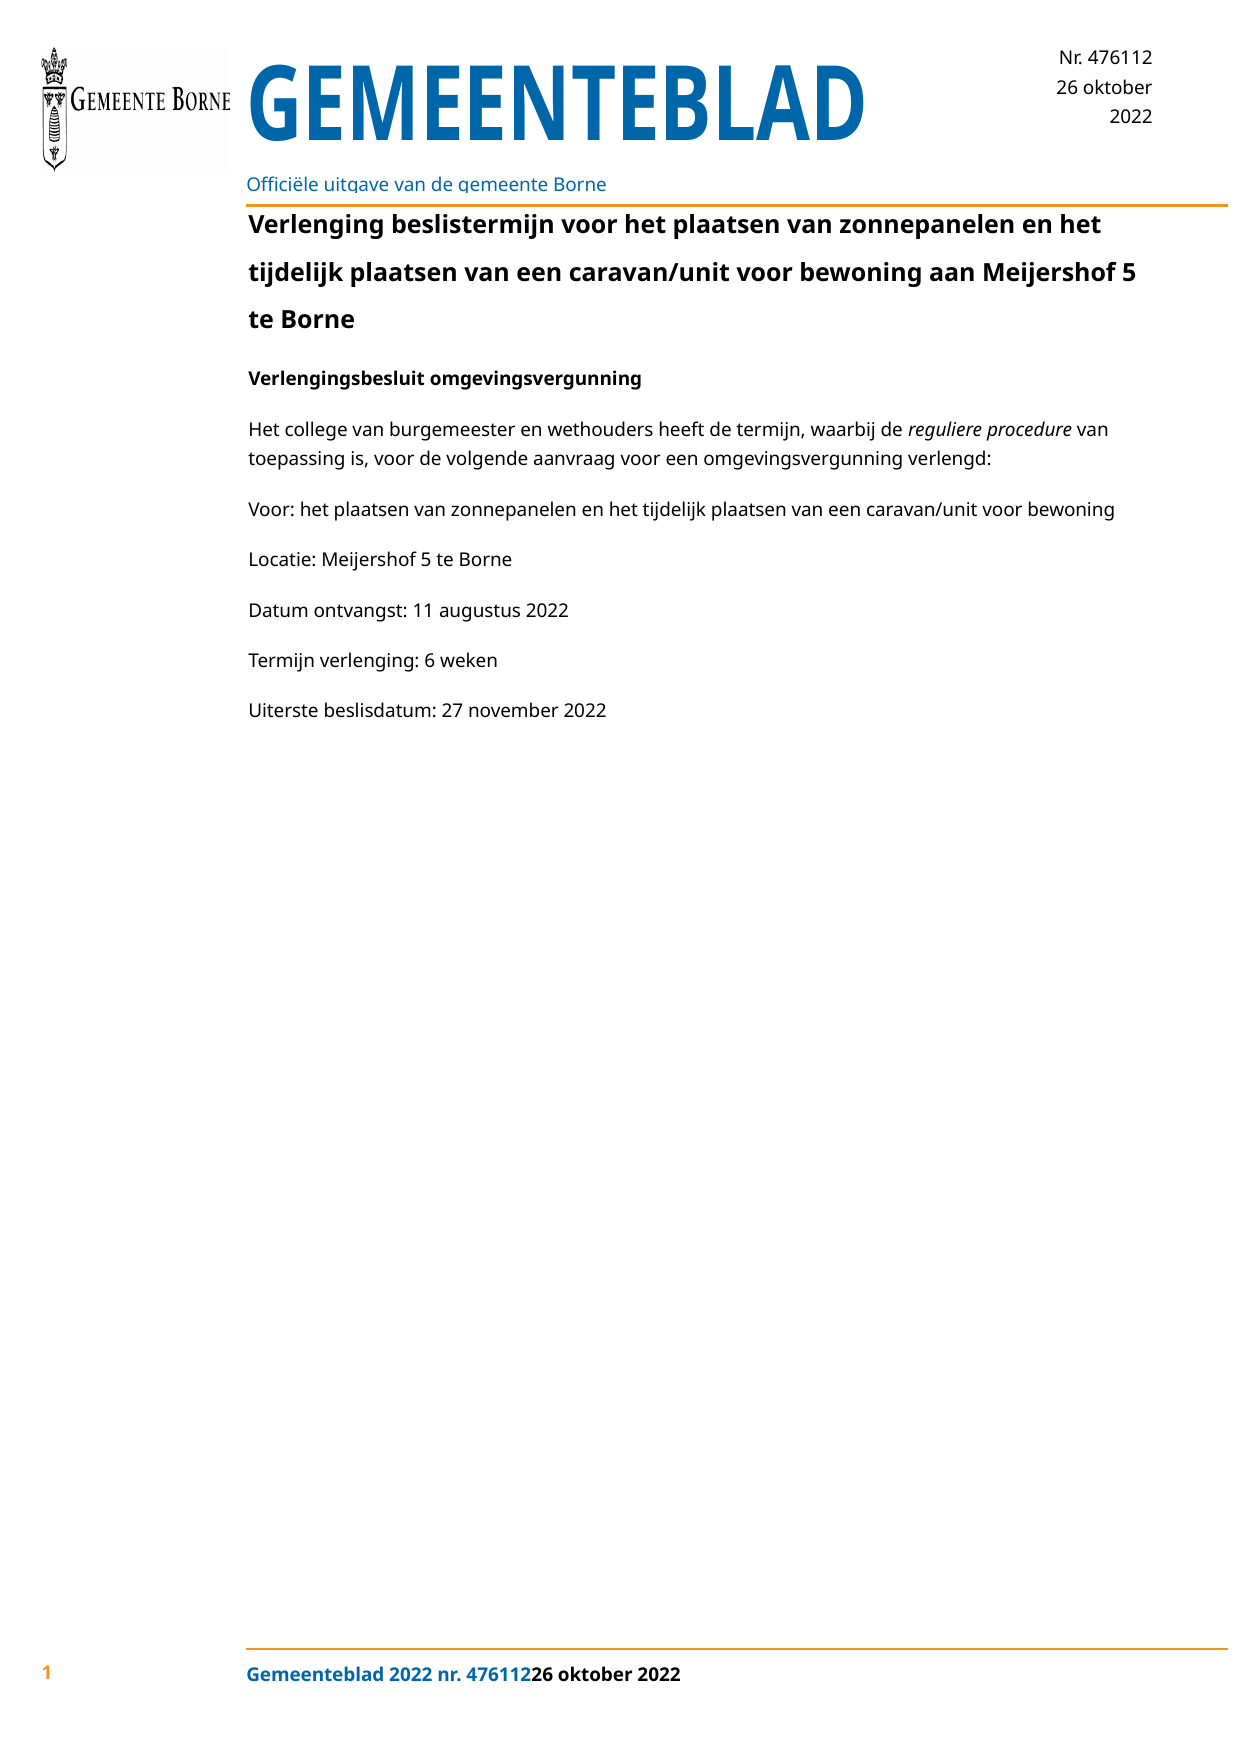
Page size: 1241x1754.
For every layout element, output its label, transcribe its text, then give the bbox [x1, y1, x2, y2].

text Datum ontvangst: 11 augustus 2022 [248, 597, 1152, 622]
picture [41, 47, 231, 172]
text Termijn verlenging: 6 weken [248, 647, 1152, 673]
text Uiterste beslisdatum: 27 november 2022 [248, 698, 1152, 723]
text Het college van burgemeester en wethouders heeft de termijn, waarbij de reguliere procedure van toepassing is, voor de volgende aanvraag voor een omgevingsvergunning verlengd: [248, 416, 1152, 471]
text Locatie: Meijershof 5 te Borne [248, 546, 1152, 572]
text Voor: het plaatsen van zonnepanelen en het tijdelijk plaatsen van een caravan/unit voor bewoning [248, 496, 1152, 522]
text Verlengingsbesluit omgevingsvergunning [248, 366, 1152, 391]
text Verlenging beslistermijn voor het plaatsen van zonnepanelen en het tijdelijk plaatsen van een caravan/unit voor bewoning aan Meijershof 5 te Borne [248, 207, 1152, 336]
